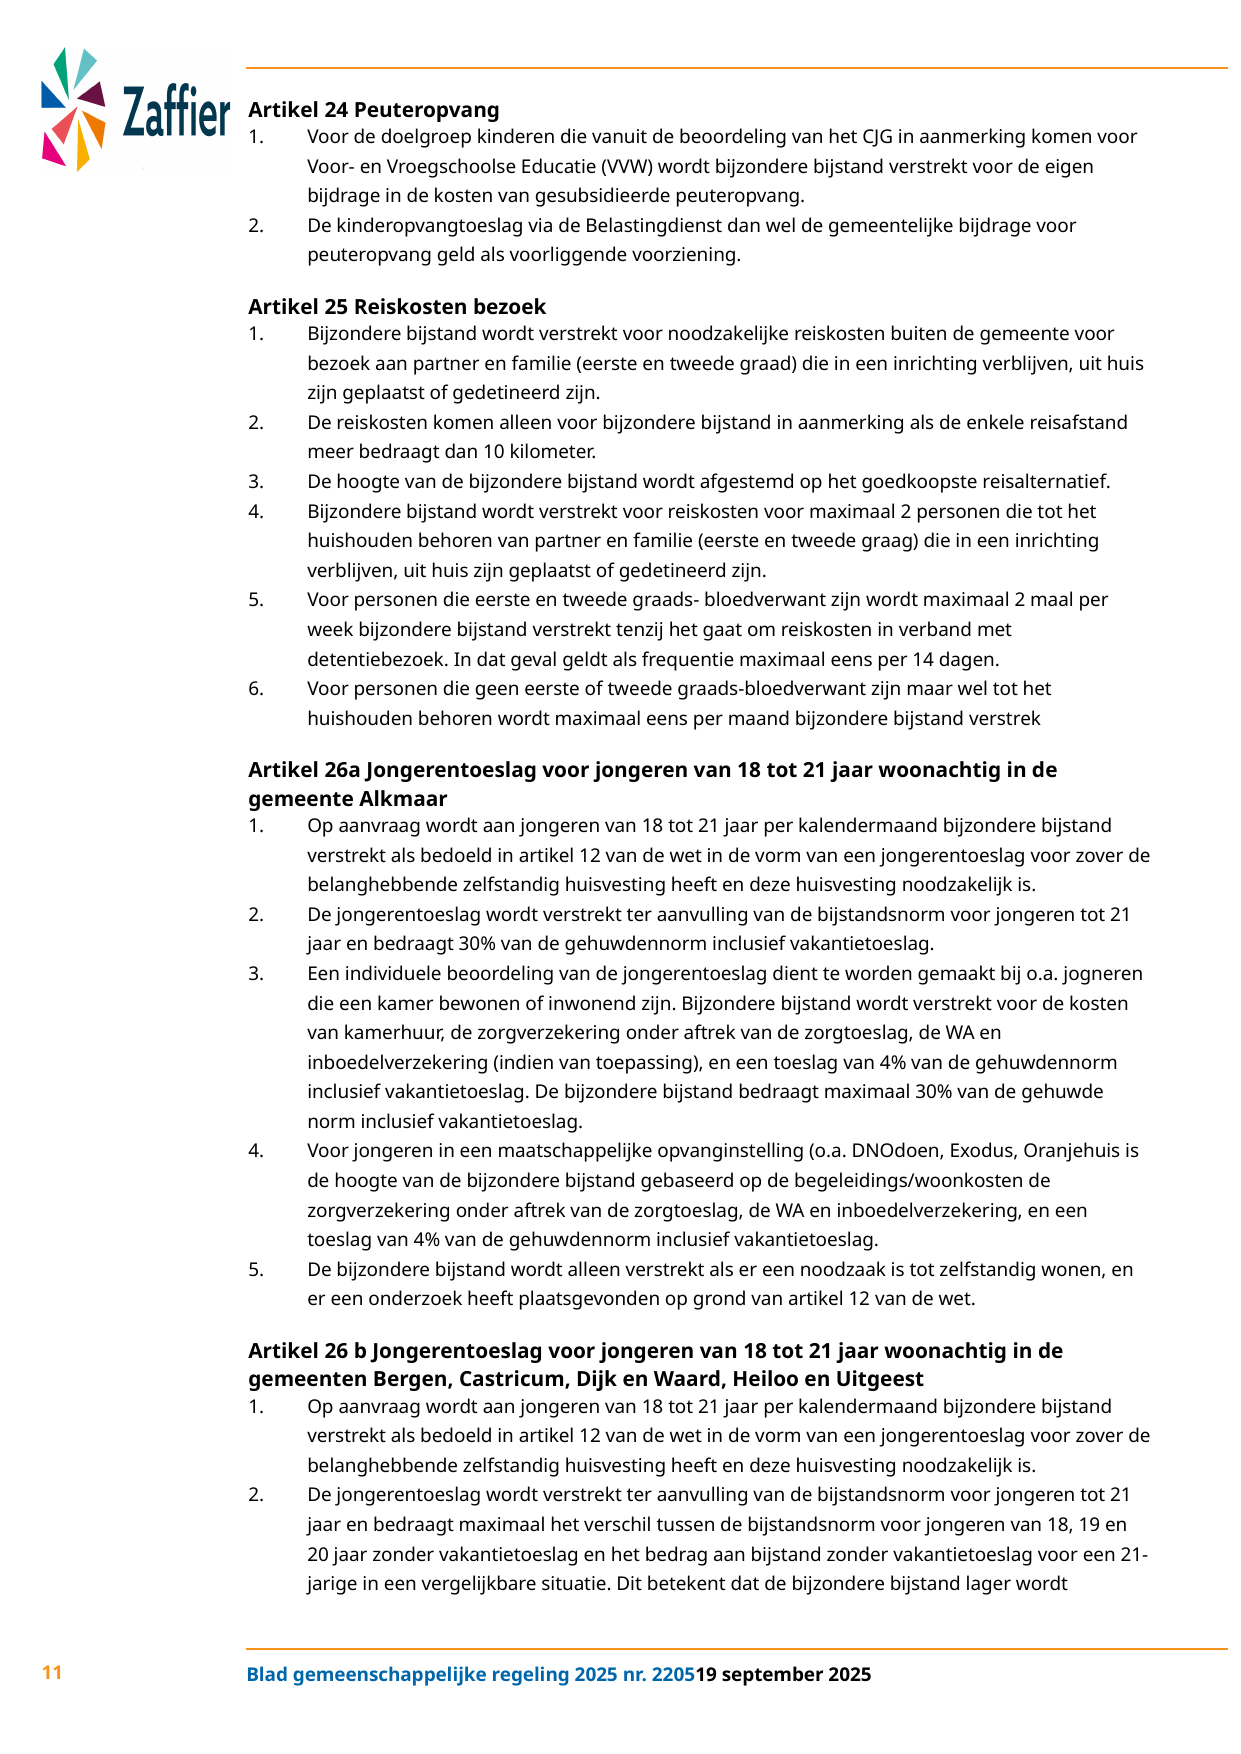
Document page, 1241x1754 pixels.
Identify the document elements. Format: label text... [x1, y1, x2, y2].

list Op aanvraag wordt aan jongeren van 18 tot 21 jaar per kalendermaand bijzondere bijstand verstrekt als bedoeld in artikel 12 van de wet in de vorm van een jongerentoeslag voor zover de belanghebbende zelfstandig huisvesting heeft en deze huisvesting noodzakelijk is. [248, 1393, 1152, 1478]
text Artikel 26a Jongerentoeslag voor jongeren van 18 tot 21 jaar woonachtig in de gemeente Alkmaar [248, 755, 1152, 812]
picture [41, 47, 231, 172]
list De hoogte van de bijzondere bijstand wordt afgestemd op het goedkoopste reisalternatief. [248, 468, 1152, 494]
list Voor personen die geen eerste of tweede graads-bloedverwant zijn maar wel tot het huishouden behoren wordt maximaal eens per maand bijzondere bijstand verstrek [248, 675, 1152, 731]
list De kinderopvangtoeslag via de Belastingdienst dan wel de gemeentelijke bijdrage voor peuteropvang geld als voorliggende voorziening. [248, 212, 1152, 267]
list Bijzondere bijstand wordt verstrekt voor noodzakelijke reiskosten buiten de gemeente voor bezoek aan partner en familie (eerste en tweede graad) die in een inrichting verblijven, uit huis zijn geplaatst of gedetineerd zijn. [248, 320, 1152, 405]
list Voor personen die eerste en tweede graads- bloedverwant zijn wordt maximaal 2 maal per week bijzondere bijstand verstrekt tenzij het gaat om reiskosten in verband met detentiebezoek. In dat geval geldt als frequentie maximaal eens per 14 dagen. [248, 587, 1152, 672]
list De jongerentoeslag wordt verstrekt ter aanvulling van de bijstandsnorm voor jongeren tot 21 jaar en bedraagt 30% van de gehuwdennorm inclusief vakantietoeslag. [248, 901, 1152, 956]
list De bijzondere bijstand wordt alleen verstrekt als er een noodzaak is tot zelfstandig wonen, en er een onderzoek heeft plaatsgevonden op grond van artikel 12 van de wet. [248, 1256, 1152, 1311]
list Op aanvraag wordt aan jongeren van 18 tot 21 jaar per kalendermaand bijzondere bijstand verstrekt als bedoeld in artikel 12 van de wet in de vorm van een jongerentoeslag voor zover de belanghebbende zelfstandig huisvesting heeft en deze huisvesting noodzakelijk is. [248, 812, 1152, 897]
list De jongerentoeslag wordt verstrekt ter aanvulling van de bijstandsnorm voor jongeren tot 21 jaar en bedraagt maximaal het verschil tussen de bijstandsnorm voor jongeren van 18, 19 en 20 jaar zonder vakantietoeslag en het bedrag aan bijstand zonder vakantietoeslag voor een 21-jarige in een vergelijkbare situatie. Dit betekent dat de bijzondere bijstand lager wordt [248, 1482, 1152, 1596]
text Artikel 25 Reiskosten bezoek [248, 292, 1152, 320]
list De reiskosten komen alleen voor bijzondere bijstand in aanmerking als de enkele reisafstand meer bedraagt dan 10 kilometer. [248, 409, 1152, 464]
list Voor de doelgroep kinderen die vanuit de beoordeling van het CJG in aanmerking komen voor Voor- en Vroegschoolse Educatie (VVW) wordt bijzondere bijstand verstrekt voor de eigen bijdrage in de kosten van gesubsidieerde peuteropvang. [248, 123, 1152, 208]
list Voor jongeren in een maatschappelijke opvanginstelling (o.a. DNOdoen, Exodus, Oranjehuis is de hoogte van de bijzondere bijstand gebaseerd op de begeleidings/woonkosten de zorgverzekering onder aftrek van de zorgtoeslag, de WA en inboedelverzekering, en een toeslag van 4% van de gehuwdennorm inclusief vakantietoeslag. [248, 1138, 1152, 1252]
list Bijzondere bijstand wordt verstrekt voor reiskosten voor maximaal 2 personen die tot het huishouden behoren van partner en familie (eerste en tweede graag) die in een inrichting verblijven, uit huis zijn geplaatst of gedetineerd zijn. [248, 498, 1152, 583]
text Artikel 24 Peuteropvang [248, 95, 1152, 123]
list Een individuele beoordeling van de jongerentoeslag dient te worden gemaakt bij o.a. jogneren die een kamer bewonen of inwonend zijn. Bijzondere bijstand wordt verstrekt voor de kosten van kamerhuur, de zorgverzekering onder aftrek van de zorgtoeslag, de WA en inboedelverzekering (indien van toepassing), en een toeslag van 4% van de gehuwdennorm inclusief vakantietoeslag. De bijzondere bijstand bedraagt maximaal 30% van de gehuwde norm inclusief vakantietoeslag. [248, 960, 1152, 1134]
text Artikel 26 b Jongerentoeslag voor jongeren van 18 tot 21 jaar woonachtig in de gemeenten Bergen, Castricum, Dijk en Waard, Heiloo en Uitgeest [248, 1336, 1152, 1393]
